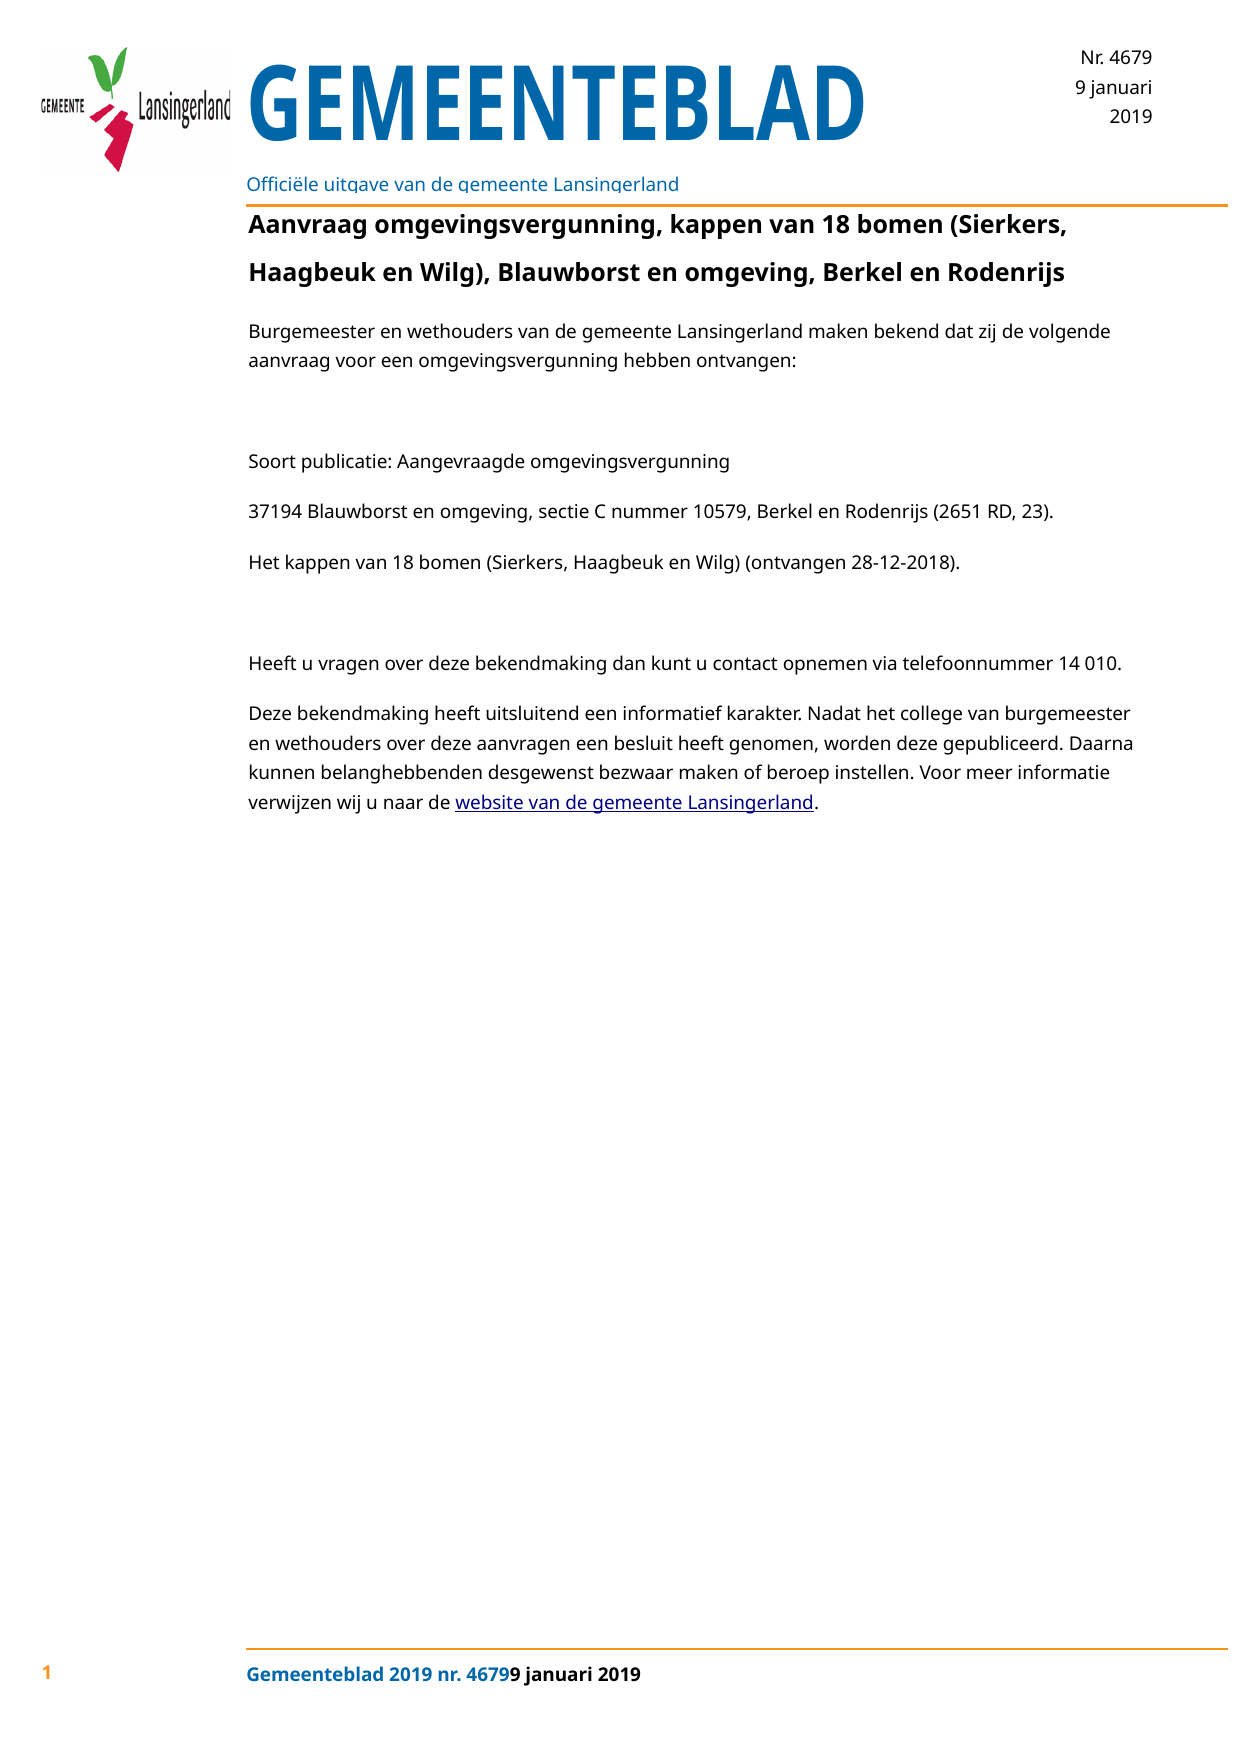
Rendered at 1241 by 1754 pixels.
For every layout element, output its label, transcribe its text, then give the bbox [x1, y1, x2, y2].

text Aanvraag omgevingsvergunning, kappen van 18 bomen (Sierkers, Haagbeuk en Wilg), Blauwborst en omgeving, Berkel en Rodenrijs [248, 207, 1152, 288]
text Deze bekendmaking heeft uitsluitend een informatief karakter. Nadat het college van burgemeester en wethouders over deze aanvragen een besluit heeft genomen, worden deze gepubliceerd. Daarna kunnen belanghebbenden desgewenst bezwaar maken of beroep instellen. Voor meer informatie verwijzen wij u naar de website van de gemeente Lansingerland. [248, 700, 1152, 815]
text Het kappen van 18 bomen (Sierkers, Haagbeuk en Wilg) (ontvangen 28-12-2018). [248, 549, 1152, 575]
text Heeft u vragen over deze bekendmaking dan kunt u contact opnemen via telefoonnummer 14 010. [248, 650, 1152, 676]
text Soort publicatie: Aangevraagde omgevingsvergunning [248, 448, 1152, 474]
text Burgemeester en wethouders van de gemeente Lansingerland maken bekend dat zij de volgende aanvraag voor een omgevingsvergunning hebben ontvangen: [248, 318, 1152, 373]
text 37194 Blauwborst en omgeving, sectie C nummer 10579, Berkel en Rodenrijs (2651 RD, 23). [248, 499, 1152, 524]
picture [41, 47, 231, 172]
